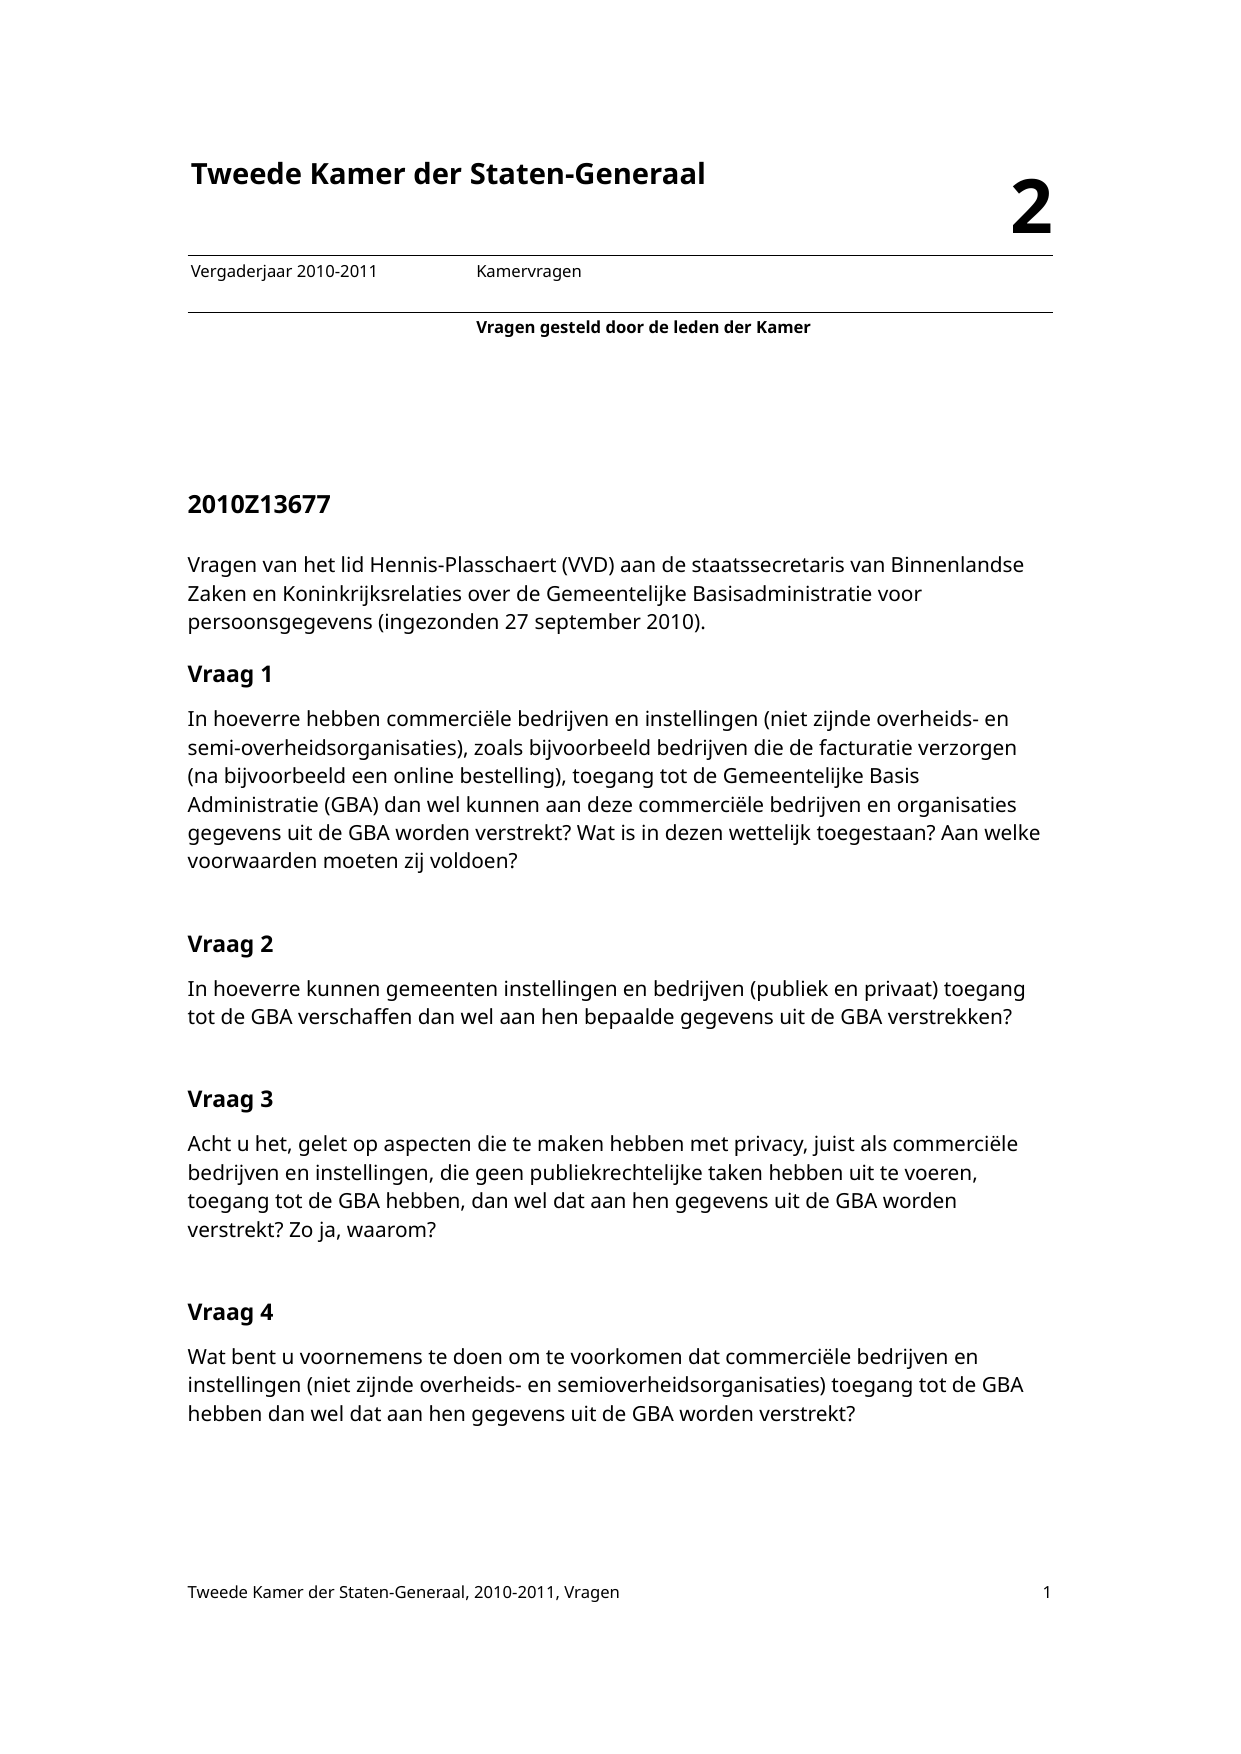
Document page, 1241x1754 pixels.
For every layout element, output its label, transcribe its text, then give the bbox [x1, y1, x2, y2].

subtitle Vraag 4 [187, 1296, 1053, 1327]
subtitle Vraag 1 [187, 658, 1053, 689]
table_cell Kamervragen [473, 256, 1053, 312]
text Acht u het, gelet op aspecten die te maken hebben met privacy, juist als commerciële bedrijven en instellingen, die geen publiekrechtelijke taken hebben uit te voeren, toegang tot de GBA hebben, dan wel dat aan hen gegevens uit de GBA worden verstrekt? Zo ja, waarom? [187, 1129, 1053, 1243]
subtitle Vraag 2 [187, 927, 1053, 959]
text In hoeverre hebben commerciële bedrijven en instellingen (niet zijnde overheids- en semi-overheidsorganisaties), zoals bijvoorbeeld bedrijven die de facturatie verzorgen (na bijvoorbeeld een online bestelling), toegang tot de Gemeentelijke Basis Administratie (GBA) dan wel kunnen aan deze commerciële bedrijven en organisaties gegevens uit de GBA worden verstrekt? Wat is in dezen wettelijk toegestaan? Aan welke voorwaarden moeten zij voldoen? [187, 704, 1053, 875]
table_cell [188, 313, 473, 339]
subtitle Vraag 3 [187, 1083, 1053, 1114]
table_cell Vragen gesteld door de leden der Kamer [473, 313, 1053, 339]
text 2010Z13677 [187, 487, 1053, 521]
text Vragen van het lid Hennis-Plasschaert (VVD) aan de staatssecretaris van Binnenlandse Zaken en Koninkrijksrelaties over de Gemeentelijke Basisadministratie voor persoonsgegevens (ingezonden 27 september 2010). [187, 550, 1053, 636]
text In hoeverre kunnen gemeenten instellingen en bedrijven (publiek en privaat) toegang tot de GBA verschaffen dan wel aan hen bepaalde gegevens uit de GBA verstrekken? [187, 974, 1053, 1031]
text Wat bent u voornemens te doen om te voorkomen dat commerciële bedrijven en instellingen (niet zijnde overheids- en semioverheidsorganisaties) toegang tot de GBA hebben dan wel dat aan hen gegevens uit de GBA worden verstrekt? [187, 1342, 1053, 1427]
table_cell Vergaderjaar 2010-2011 [188, 256, 473, 312]
table_header Tweede Kamer der Staten-Generaal [188, 150, 879, 255]
table_header 2 [880, 150, 1053, 255]
